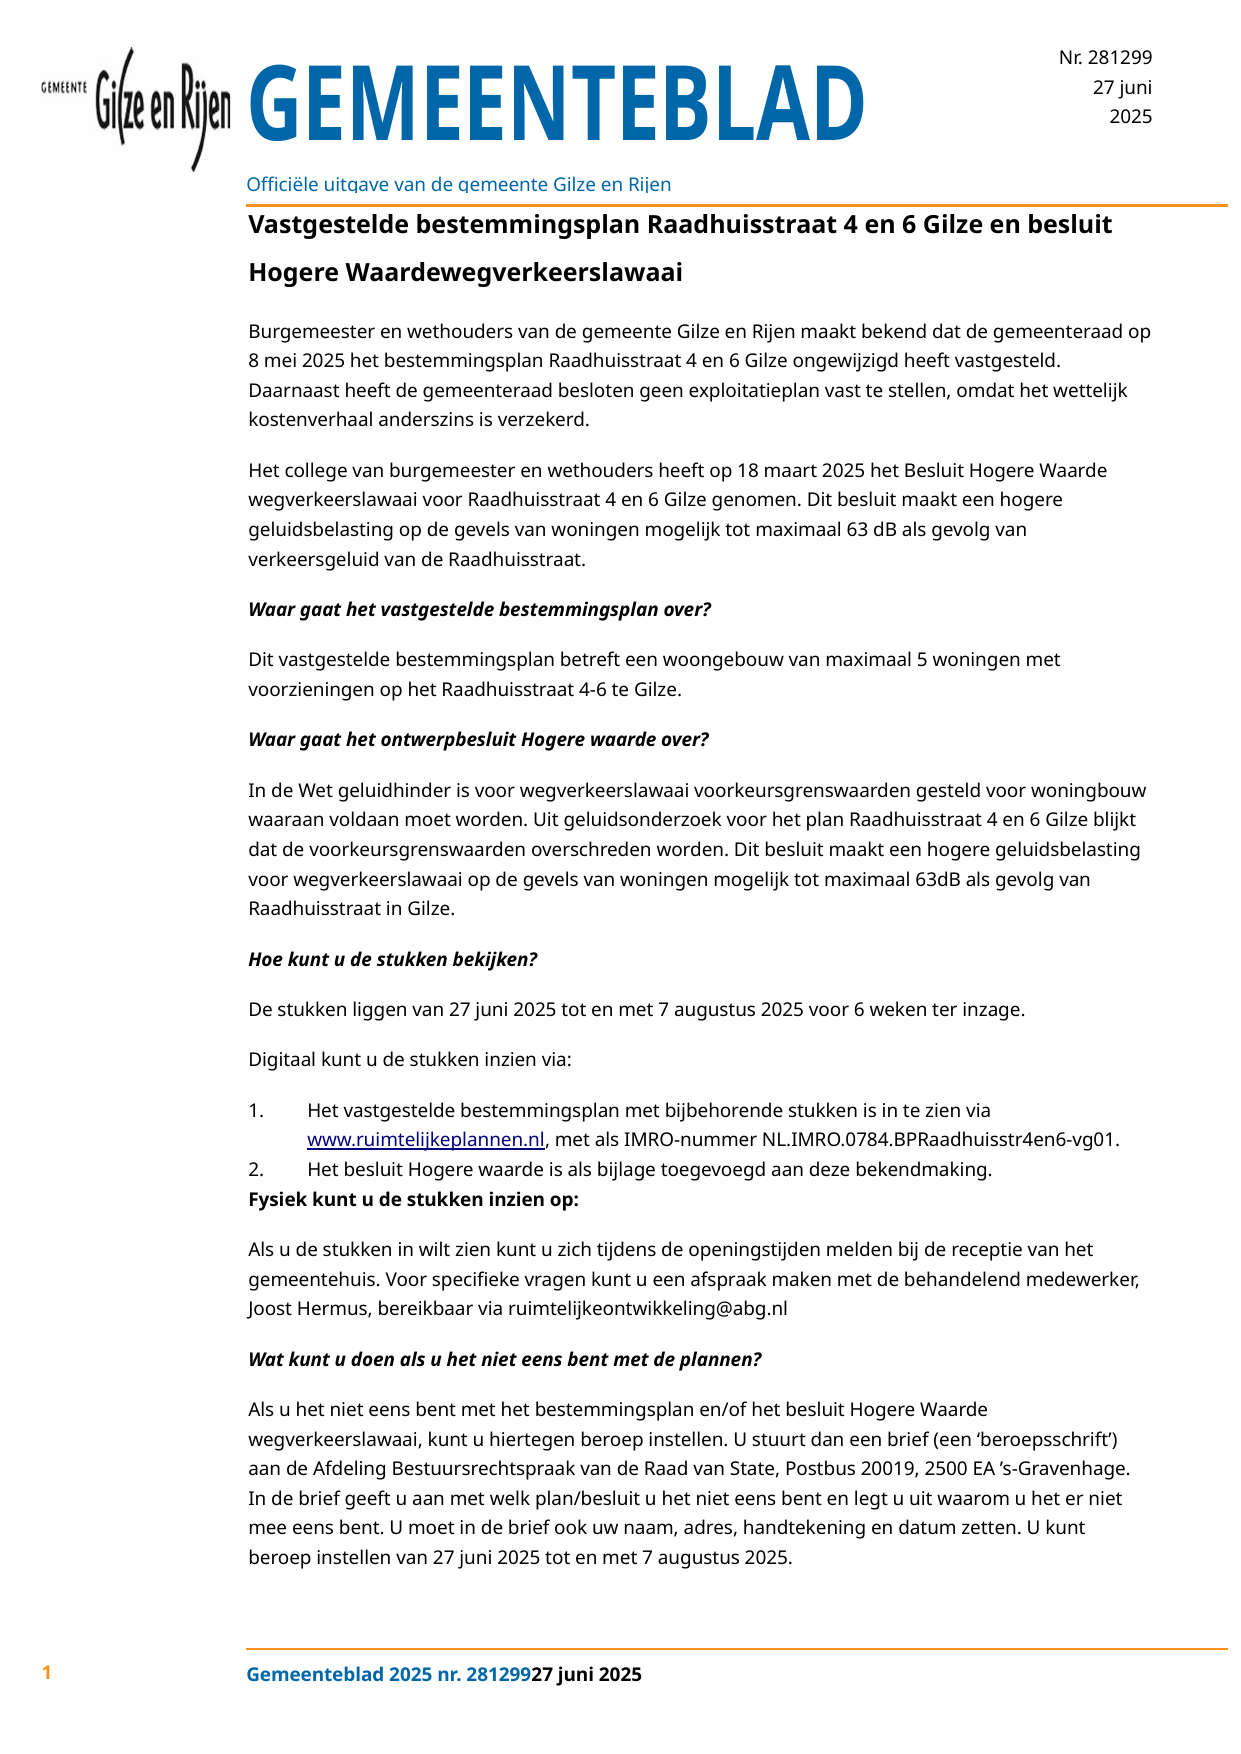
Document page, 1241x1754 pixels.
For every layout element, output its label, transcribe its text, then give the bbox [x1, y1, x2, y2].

text Digitaal kunt u de stukken inzien via: [248, 1047, 1152, 1072]
text Wat kunt u doen als u het niet eens bent met de plannen? [248, 1346, 1152, 1372]
text Hoe kunt u de stukken bekijken? [248, 946, 1152, 972]
text De stukken liggen van 27 juni 2025 tot en met 7 augustus 2025 voor 6 weken ter inzage. [248, 996, 1152, 1022]
text Fysiek kunt u de stukken inzien op: [248, 1186, 1152, 1212]
picture [41, 47, 231, 172]
list Het vastgestelde bestemmingsplan met bijbehorende stukken is in te zien via www.ruimtelijkeplannen.nl, met als IMRO-nummer NL.IMRO.0784.BPRaadhuisstr4en6-vg01. [248, 1097, 1152, 1152]
text Dit vastgestelde bestemmingsplan betreft een woongebouw van maximaal 5 woningen met voorzieningen op het Raadhuisstraat 4-6 te Gilze. [248, 647, 1152, 702]
list Het besluit Hogere waarde is als bijlage toegevoegd aan deze bekendmaking. [248, 1156, 1152, 1182]
text Als u de stukken in wilt zien kunt u zich tijdens de openingstijden melden bij de receptie van het gemeentehuis. Voor specifieke vragen kunt u een afspraak maken met de behandelend medewerker, Joost Hermus, bereikbaar via ruimtelijkeontwikkeling@abg.nl [248, 1236, 1152, 1321]
text Het college van burgemeester en wethouders heeft op 18 maart 2025 het Besluit Hogere Waarde wegverkeerslawaai voor Raadhuisstraat 4 en 6 Gilze genomen. Dit besluit maakt een hogere geluidsbelasting op de gevels van woningen mogelijk tot maximaal 63 dB als gevolg van verkeersgeluid van de Raadhuisstraat. [248, 457, 1152, 572]
text Waar gaat het vastgestelde bestemmingsplan over? [248, 596, 1152, 622]
text Als u het niet eens bent met het bestemmingsplan en/of het besluit Hogere Waarde wegverkeerslawaai, kunt u hiertegen beroep instellen. U stuurt dan een brief (een ‘beroepsschrift’) aan de Afdeling Bestuursrechtspraak van de Raad van State, Postbus 20019, 2500 EA ’s-Gravenhage. In de brief geeft u aan met welk plan/besluit u het niet eens bent en legt u uit waarom u het er niet mee eens bent. U moet in de brief ook uw naam, adres, handtekening en datum zetten. U kunt beroep instellen van 27 juni 2025 tot en met 7 augustus 2025. [248, 1396, 1152, 1570]
text Vastgestelde bestemmingsplan Raadhuisstraat 4 en 6 Gilze en besluit Hogere Waardewegverkeerslawaai [248, 207, 1152, 288]
text In de Wet geluidhinder is voor wegverkeerslawaai voorkeursgrenswaarden gesteld voor woningbouw waaraan voldaan moet worden. Uit geluidsonderzoek voor het plan Raadhuisstraat 4 en 6 Gilze blijkt dat de voorkeursgrenswaarden overschreden worden. Dit besluit maakt een hogere geluidsbelasting voor wegverkeerslawaai op de gevels van woningen mogelijk tot maximaal 63dB als gevolg van Raadhuisstraat in Gilze. [248, 777, 1152, 921]
text Burgemeester en wethouders van de gemeente Gilze en Rijen maakt bekend dat de gemeenteraad op 8 mei 2025 het bestemmingsplan Raadhuisstraat 4 en 6 Gilze ongewijzigd heeft vastgesteld. Daarnaast heeft de gemeenteraad besloten geen exploitatieplan vast te stellen, omdat het wettelijk kostenverhaal anderszins is verzekerd. [248, 318, 1152, 432]
text Waar gaat het ontwerpbesluit Hogere waarde over? [248, 727, 1152, 752]
